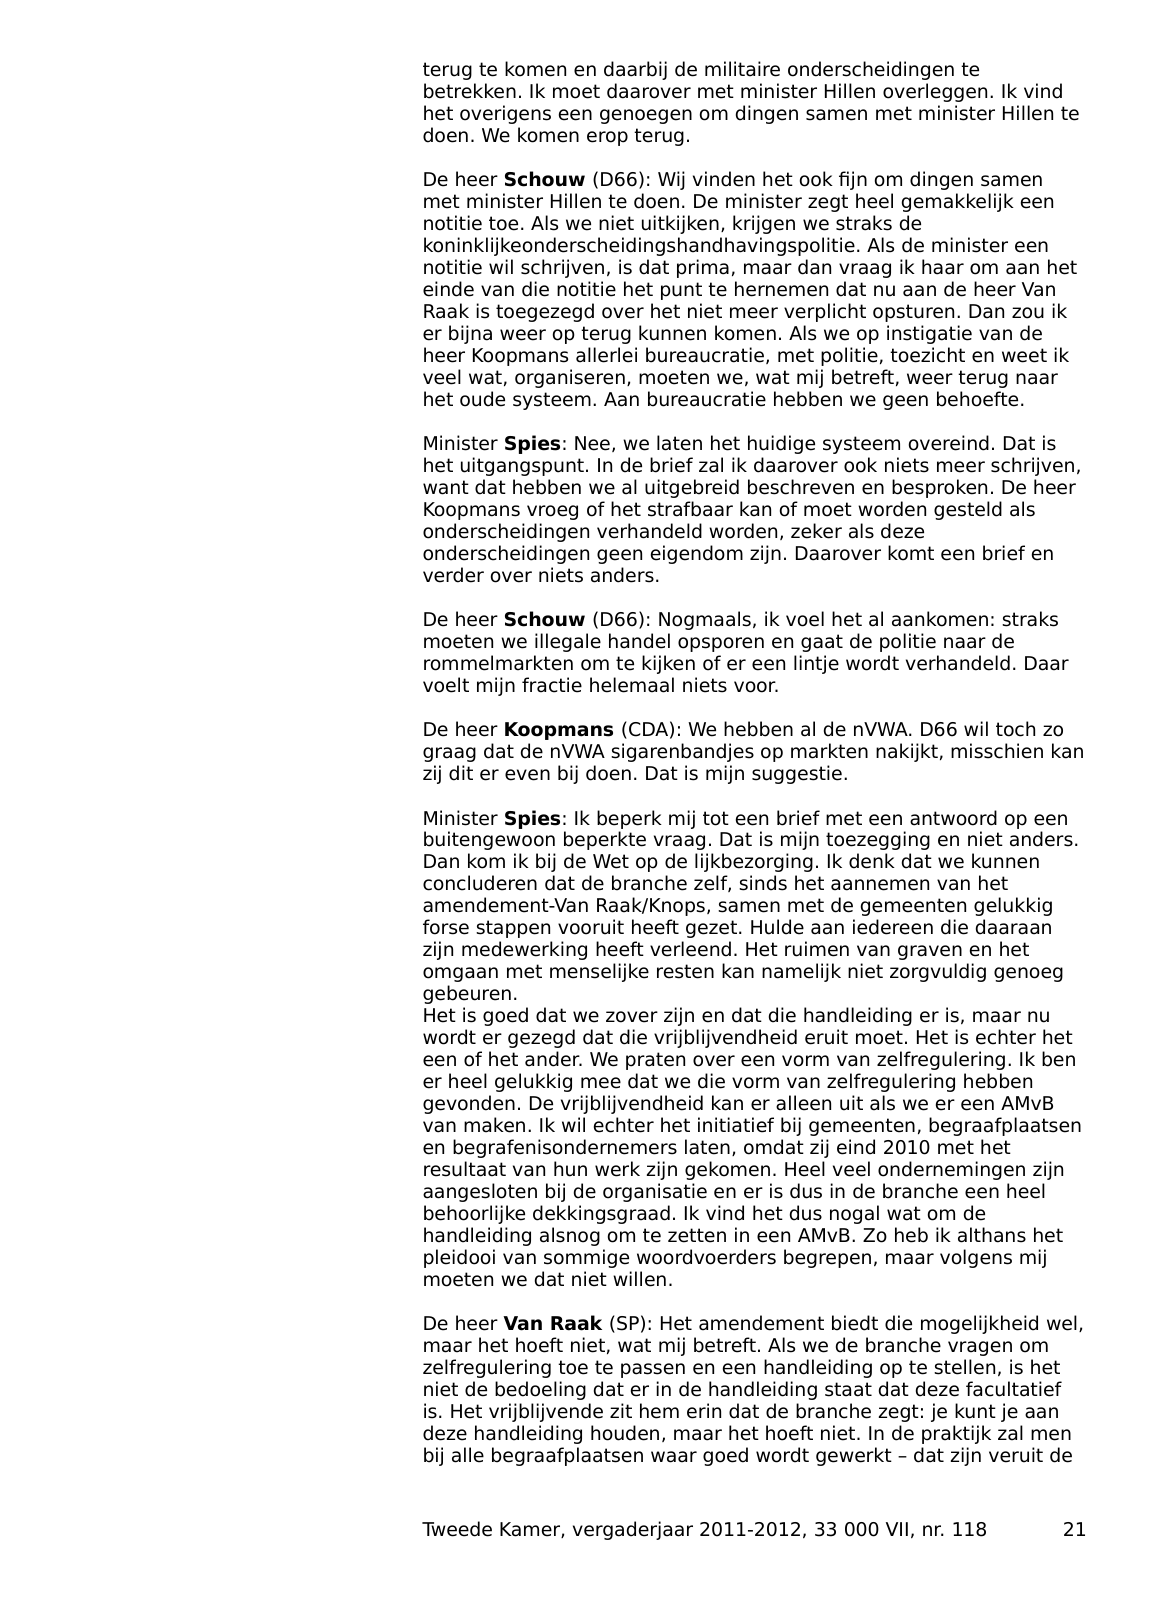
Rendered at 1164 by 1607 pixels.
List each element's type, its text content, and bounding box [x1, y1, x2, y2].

text De heer Schouw (D66): Nogmaals, ik voel het al aankomen: straks moeten we illegale handel opsporen en gaat de politie naar de rommelmarkten om te kijken of er een lintje wordt verhandeld. Daar voelt mijn fractie helemaal niets voor. [422, 609, 1087, 697]
text Minister Spies: Ik beperk mij tot een brief met een antwoord op een buitengewoon beperkte vraag. Dat is mijn toezegging en niet anders. [422, 807, 1087, 851]
text Minister Spies: Nee, we laten het huidige systeem overeind. Dat is het uitgangspunt. In de brief zal ik daarover ook niets meer schrijven, want dat hebben we al uitgebreid beschreven en besproken. De heer Koopmans vroeg of het strafbaar kan of moet worden gesteld als onderscheidingen verhandeld worden, zeker als deze onderscheidingen geen eigendom zijn. Daarover komt een brief en verder over niets anders. [422, 433, 1087, 587]
text De heer Van Raak (SP): Het amendement biedt die mogelijkheid wel, maar het hoeft niet, wat mij betreft. Als we de branche vragen om zelfregulering toe te passen en een handleiding op te stellen, is het niet de bedoeling dat er in de handleiding staat dat deze facultatief is. Het vrijblijvende zit hem erin dat de branche zegt: je kunt je aan deze handleiding houden, maar het hoeft niet. In de praktijk zal men bij alle begraafplaatsen waar goed wordt gewerkt – dat zijn veruit de [422, 1313, 1087, 1467]
text De heer Schouw (D66): Wij vinden het ook fijn om dingen samen met minister Hillen te doen. De minister zegt heel gemakkelijk een notitie toe. Als we niet uitkijken, krijgen we straks de koninklijkeonderscheidingshandhavingspolitie. Als de minister een notitie wil schrijven, is dat prima, maar dan vraag ik haar om aan het einde van die notitie het punt te hernemen dat nu aan de heer Van Raak is toegezegd over het niet meer verplicht opsturen. Dan zou ik er bijna weer op terug kunnen komen. Als we op instigatie van de heer Koopmans allerlei bureaucratie, met politie, toezicht en weet ik veel wat, organiseren, moeten we, wat mij betreft, weer terug naar het oude systeem. Aan bureaucratie hebben we geen behoefte. [422, 169, 1087, 411]
text Dan kom ik bij de Wet op de lijkbezorging. Ik denk dat we kunnen concluderen dat de branche zelf, sinds het aannemen van het amendement-Van Raak/Knops, samen met de gemeenten gelukkig forse stappen vooruit heeft gezet. Hulde aan iedereen die daaraan zijn medewerking heeft verleend. Het ruimen van graven en het omgaan met menselijke resten kan namelijk niet zorgvuldig genoeg gebeuren. [422, 851, 1087, 1005]
text De heer Koopmans (CDA): We hebben al de nVWA. D66 wil toch zo graag dat de nVWA sigarenbandjes op markten nakijkt, misschien kan zij dit er even bij doen. Dat is mijn suggestie. [422, 719, 1087, 785]
text terug te komen en daarbij de militaire onderscheidingen te betrekken. Ik moet daarover met minister Hillen overleggen. Ik vind het overigens een genoegen om dingen samen met minister Hillen te doen. We komen erop terug. [422, 59, 1087, 147]
text Het is goed dat we zover zijn en dat die handleiding er is, maar nu wordt er gezegd dat die vrijblijvendheid eruit moet. Het is echter het een of het ander. We praten over een vorm van zelfregulering. Ik ben er heel gelukkig mee dat we die vorm van zelfregulering hebben gevonden. De vrijblijvendheid kan er alleen uit als we er een AMvB van maken. Ik wil echter het initiatief bij gemeenten, begraafplaatsen en begrafenisondernemers laten, omdat zij eind 2010 met het resultaat van hun werk zijn gekomen. Heel veel ondernemingen zijn aangesloten bij de organisatie en er is dus in de branche een heel behoorlijke dekkingsgraad. Ik vind het dus nogal wat om de handleiding alsnog om te zetten in een AMvB. Zo heb ik althans het pleidooi van sommige woordvoerders begrepen, maar volgens mij moeten we dat niet willen. [422, 1005, 1087, 1291]
